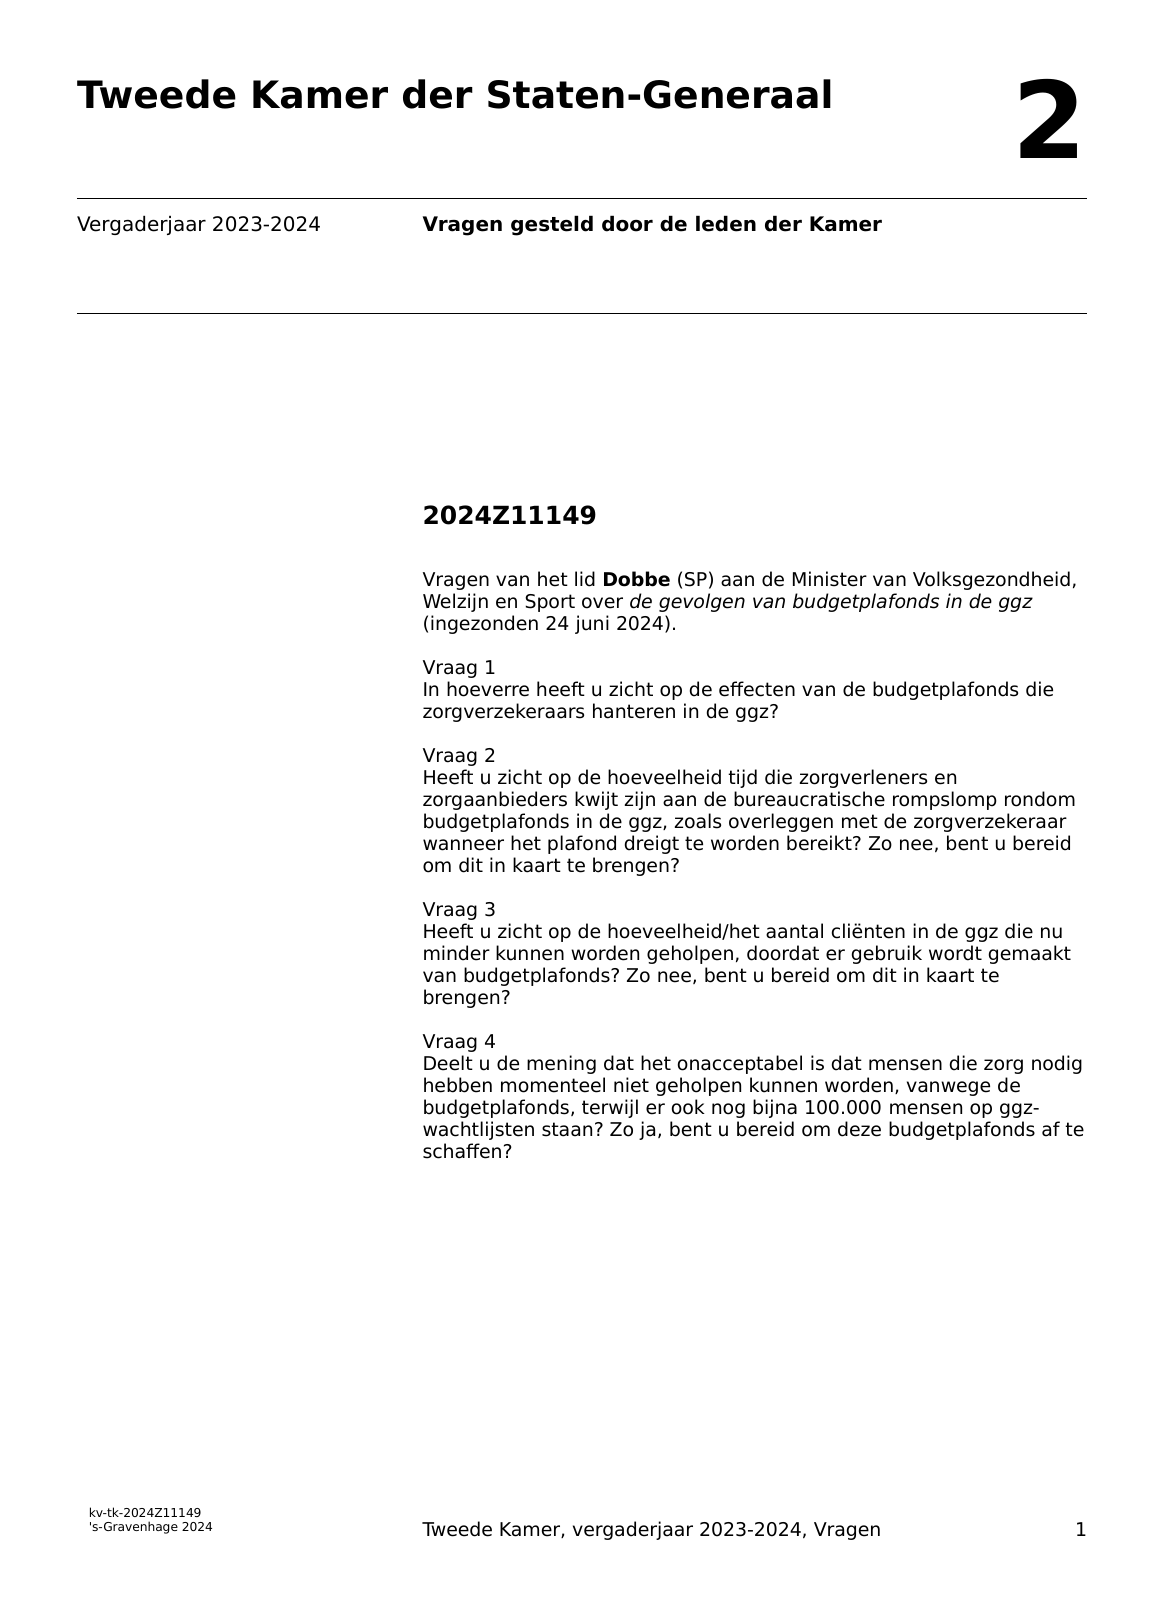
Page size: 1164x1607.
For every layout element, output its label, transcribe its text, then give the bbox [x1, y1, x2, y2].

text Vraag 2 [422, 745, 1087, 767]
text Vraag 3 [422, 899, 1087, 921]
text 's-Gravenhage 2024 [88, 1520, 323, 1534]
text In hoeverre heeft u zicht op de effecten van de budgetplafonds die zorgverzekeraars hanteren in de ggz? [422, 679, 1087, 723]
text Heeft u zicht op de hoeveelheid/het aantal cliënten in de ggz die nu minder kunnen worden geholpen, doordat er gebruik wordt gemaakt van budgetplafonds? Zo nee, bent u bereid om dit in kaart te brengen? [422, 921, 1087, 1009]
text 2024Z11149 [422, 501, 1087, 531]
table_header 2 [886, 59, 1087, 198]
table_cell Vragen gesteld door de leden der Kamer [422, 199, 1087, 313]
text Vraag 1 [422, 657, 1087, 679]
table_cell Vergaderjaar 2023-2024 [77, 199, 422, 313]
table_header Tweede Kamer der Staten-Generaal [77, 59, 886, 198]
text Heeft u zicht op de hoeveelheid tijd die zorgverleners en zorgaanbieders kwijt zijn aan de bureaucratische rompslomp rondom budgetplafonds in de ggz, zoals overleggen met de zorgverzekeraar wanneer het plafond dreigt te worden bereikt? Zo nee, bent u bereid om dit in kaart te brengen? [422, 767, 1087, 877]
text Vraag 4 [422, 1031, 1087, 1053]
text Vragen van het lid Dobbe (SP) aan de Minister van Volksgezondheid, Welzijn en Sport over de gevolgen van budgetplafonds in de ggz (ingezonden 24 juni 2024). [422, 569, 1087, 635]
text Deelt u de mening dat het onacceptabel is dat mensen die zorg nodig hebben momenteel niet geholpen kunnen worden, vanwege de budgetplafonds, terwijl er ook nog bijna 100.000 mensen op ggz-wachtlijsten staan? Zo ja, bent u bereid om deze budgetplafonds af te schaffen? [422, 1053, 1087, 1163]
text kv-tk-2024Z11149 [88, 1506, 323, 1520]
